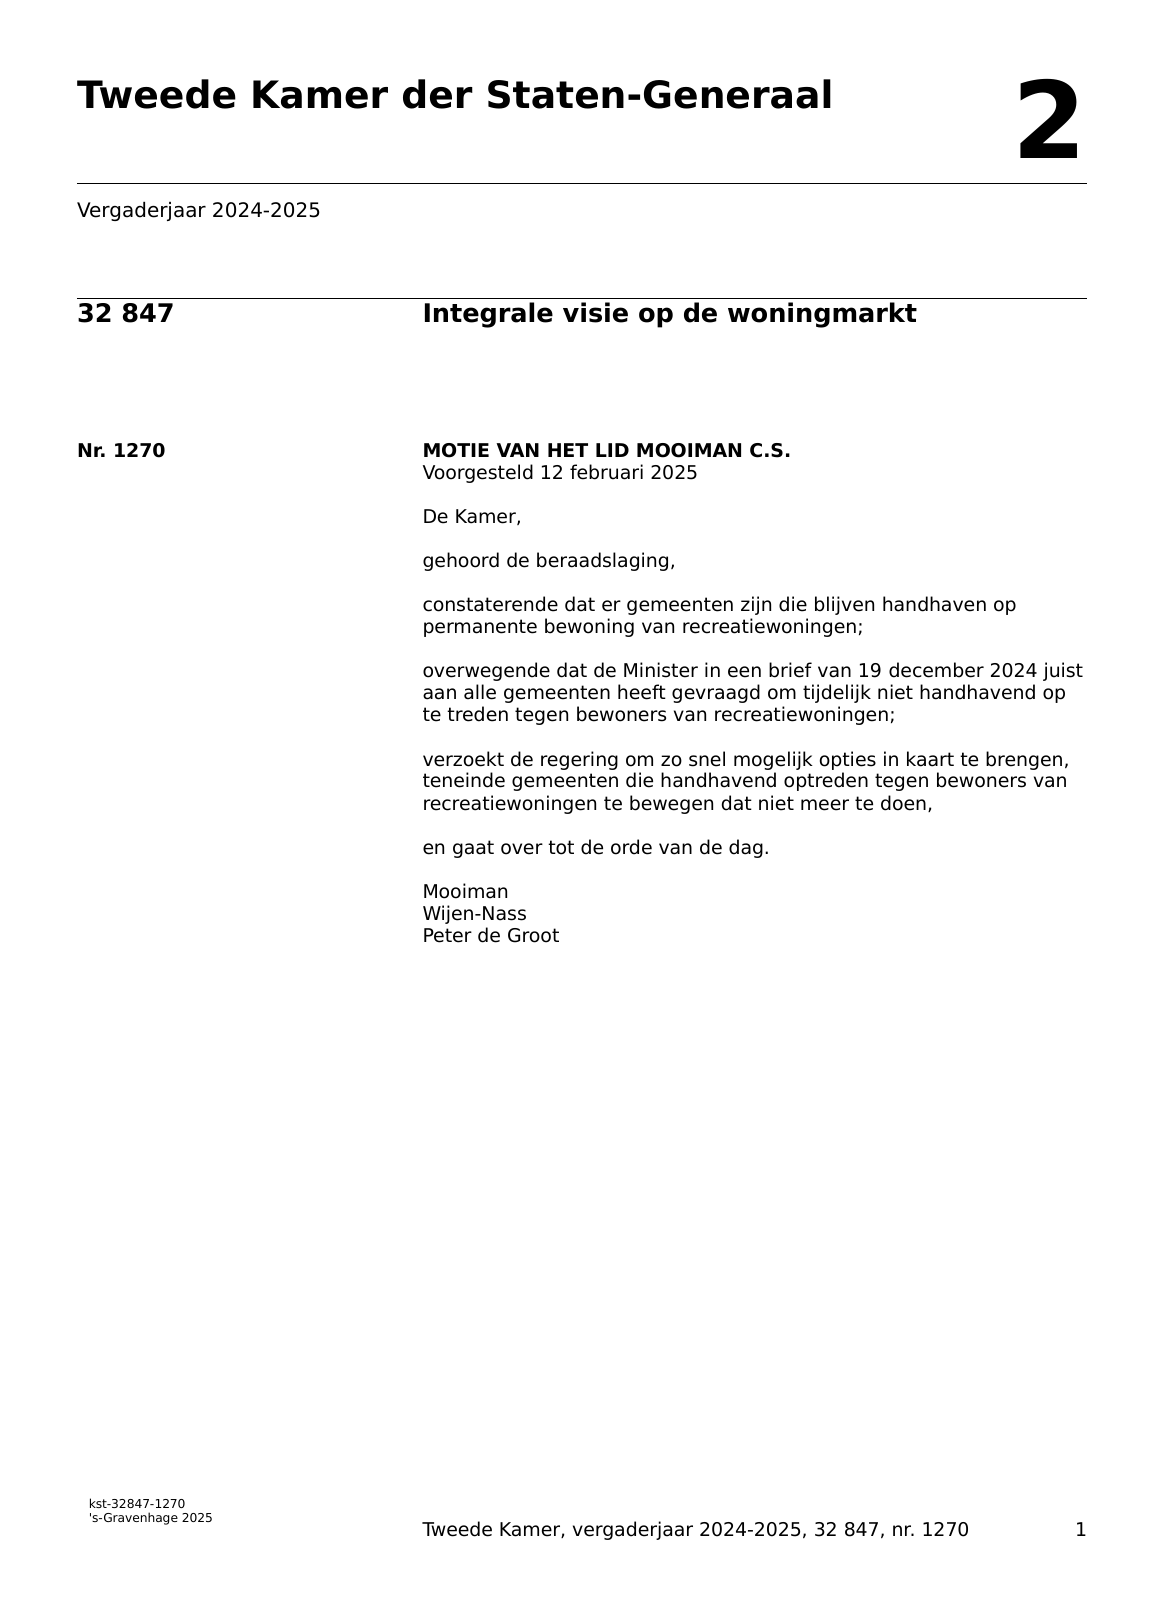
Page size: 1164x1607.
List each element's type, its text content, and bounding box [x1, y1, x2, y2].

text Voorgesteld 12 februari 2025 [422, 462, 1087, 484]
text De Kamer, [422, 506, 1087, 528]
text gehoord de beraadslaging, [422, 550, 1087, 572]
text en gaat over tot de orde van de dag. [422, 837, 1087, 858]
subtitle 32 847 Integrale visie op de woningmarkt [77, 299, 1087, 329]
table_header 2 [886, 59, 1087, 183]
text overwegende dat de Minister in een brief van 19 december 2024 juist aan alle gemeenten heeft gevraagd om tijdelijk niet handhavend op te treden tegen bewoners van recreatiewoningen; [422, 660, 1087, 726]
table_cell Vergaderjaar 2024-2025 [77, 184, 1087, 298]
text 's-Gravenhage 2025 [88, 1511, 323, 1525]
text constaterende dat er gemeenten zijn die blijven handhaven op permanente bewoning van recreatiewoningen; [422, 594, 1087, 638]
text Wijen-Nass [422, 903, 1087, 925]
table_header Tweede Kamer der Staten-Generaal [77, 59, 886, 183]
text Peter de Groot [422, 925, 1087, 947]
text verzoekt de regering om zo snel mogelijk opties in kaart te brengen, teneinde gemeenten die handhavend optreden tegen bewoners van recreatiewoningen te bewegen dat niet meer te doen, [422, 748, 1087, 814]
subtitle Nr. 1270 MOTIE VAN HET LID MOOIMAN C.S. [77, 440, 1087, 462]
text kst-32847-1270 [88, 1497, 323, 1511]
text Mooiman [422, 881, 1087, 903]
